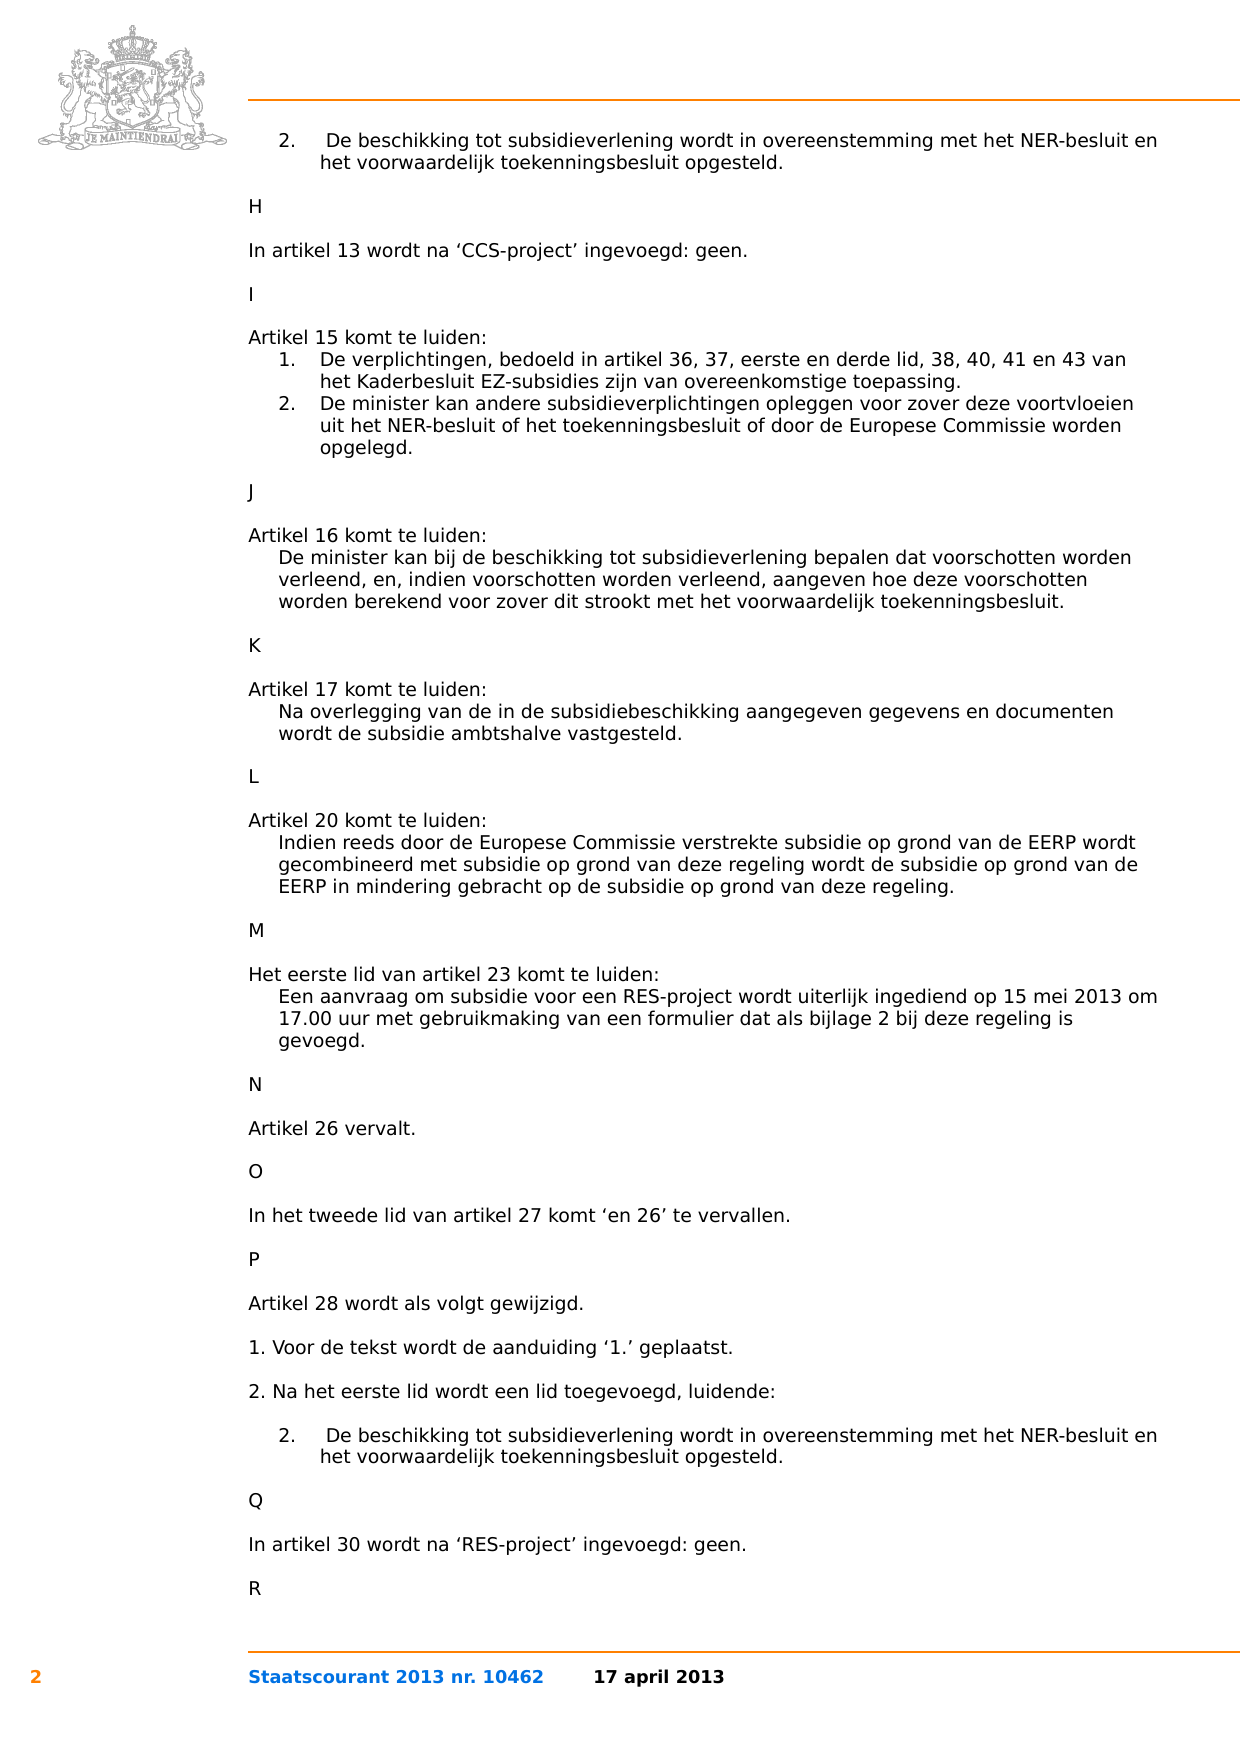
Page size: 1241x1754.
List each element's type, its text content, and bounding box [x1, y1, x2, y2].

text Indien reeds door de Europese Commissie verstrekte subsidie op grond van de EERP wordt gecombineerd met subsidie op grond van deze regeling wordt de subsidie op grond van de EERP in mindering gebracht op de subsidie op grond van deze regeling. [278, 832, 1163, 898]
text Een aanvraag om subsidie voor een RES-project wordt uiterlijk ingediend op 15 mei 2013 om 17.00 uur met gebruikmaking van een formulier dat als bijlage 2 bij deze regeling is gevoegd. [278, 986, 1163, 1052]
picture [38, 25, 227, 150]
text Artikel 16 komt te luiden: [248, 525, 1163, 547]
text R [248, 1578, 1163, 1600]
text Na overlegging van de in de subsidiebeschikking aangegeven gegevens en documenten wordt de subsidie ambtshalve vastgesteld. [278, 701, 1163, 744]
text M [248, 920, 1163, 942]
text Q [248, 1490, 1163, 1512]
text Artikel 15 komt te luiden: [248, 327, 1163, 349]
text J [248, 481, 1163, 503]
text Artikel 20 komt te luiden: [248, 810, 1163, 832]
text O [248, 1161, 1163, 1183]
text In artikel 30 wordt na ‘RES-project’ ingevoegd: geen. [248, 1534, 1163, 1556]
text N [248, 1074, 1163, 1096]
text In het tweede lid van artikel 27 komt ‘en 26’ te vervallen. [248, 1205, 1163, 1227]
text I [248, 283, 1163, 305]
text 2. Na het eerste lid wordt een lid toegevoegd, luidende: [248, 1381, 1163, 1403]
text 2. De minister kan andere subsidieverplichtingen opleggen voor zover deze voortvloeien uit het NER-besluit of het toekenningsbesluit of door de Europese Commissie worden opgelegd. [278, 393, 1163, 459]
text 2. De beschikking tot subsidieverlening wordt in overeenstemming met het NER-besluit en het voorwaardelijk toekenningsbesluit opgesteld. [278, 130, 1163, 174]
text Artikel 26 vervalt. [248, 1117, 1163, 1139]
text In artikel 13 wordt na ‘CCS-project’ ingevoegd: geen. [248, 239, 1163, 262]
text L [248, 766, 1163, 788]
text H [248, 196, 1163, 218]
text Artikel 17 komt te luiden: [248, 678, 1163, 701]
text 1. Voor de tekst wordt de aanduiding ‘1.’ geplaatst. [248, 1337, 1163, 1359]
text P [248, 1249, 1163, 1271]
text Het eerste lid van artikel 23 komt te luiden: [248, 964, 1163, 986]
text 1. De verplichtingen, bedoeld in artikel 36, 37, eerste en derde lid, 38, 40, 41 en 43 van het Kaderbesluit EZ-subsidies zijn van overeenkomstige toepassing. [278, 349, 1163, 393]
text De minister kan bij de beschikking tot subsidieverlening bepalen dat voorschotten worden verleend, en, indien voorschotten worden verleend, aangeven hoe deze voorschotten worden berekend voor zover dit strookt met het voorwaardelijk toekenningsbesluit. [278, 547, 1163, 613]
text K [248, 635, 1163, 657]
text 2. De beschikking tot subsidieverlening wordt in overeenstemming met het NER-besluit en het voorwaardelijk toekenningsbesluit opgesteld. [278, 1424, 1163, 1468]
text Artikel 28 wordt als volgt gewijzigd. [248, 1293, 1163, 1315]
